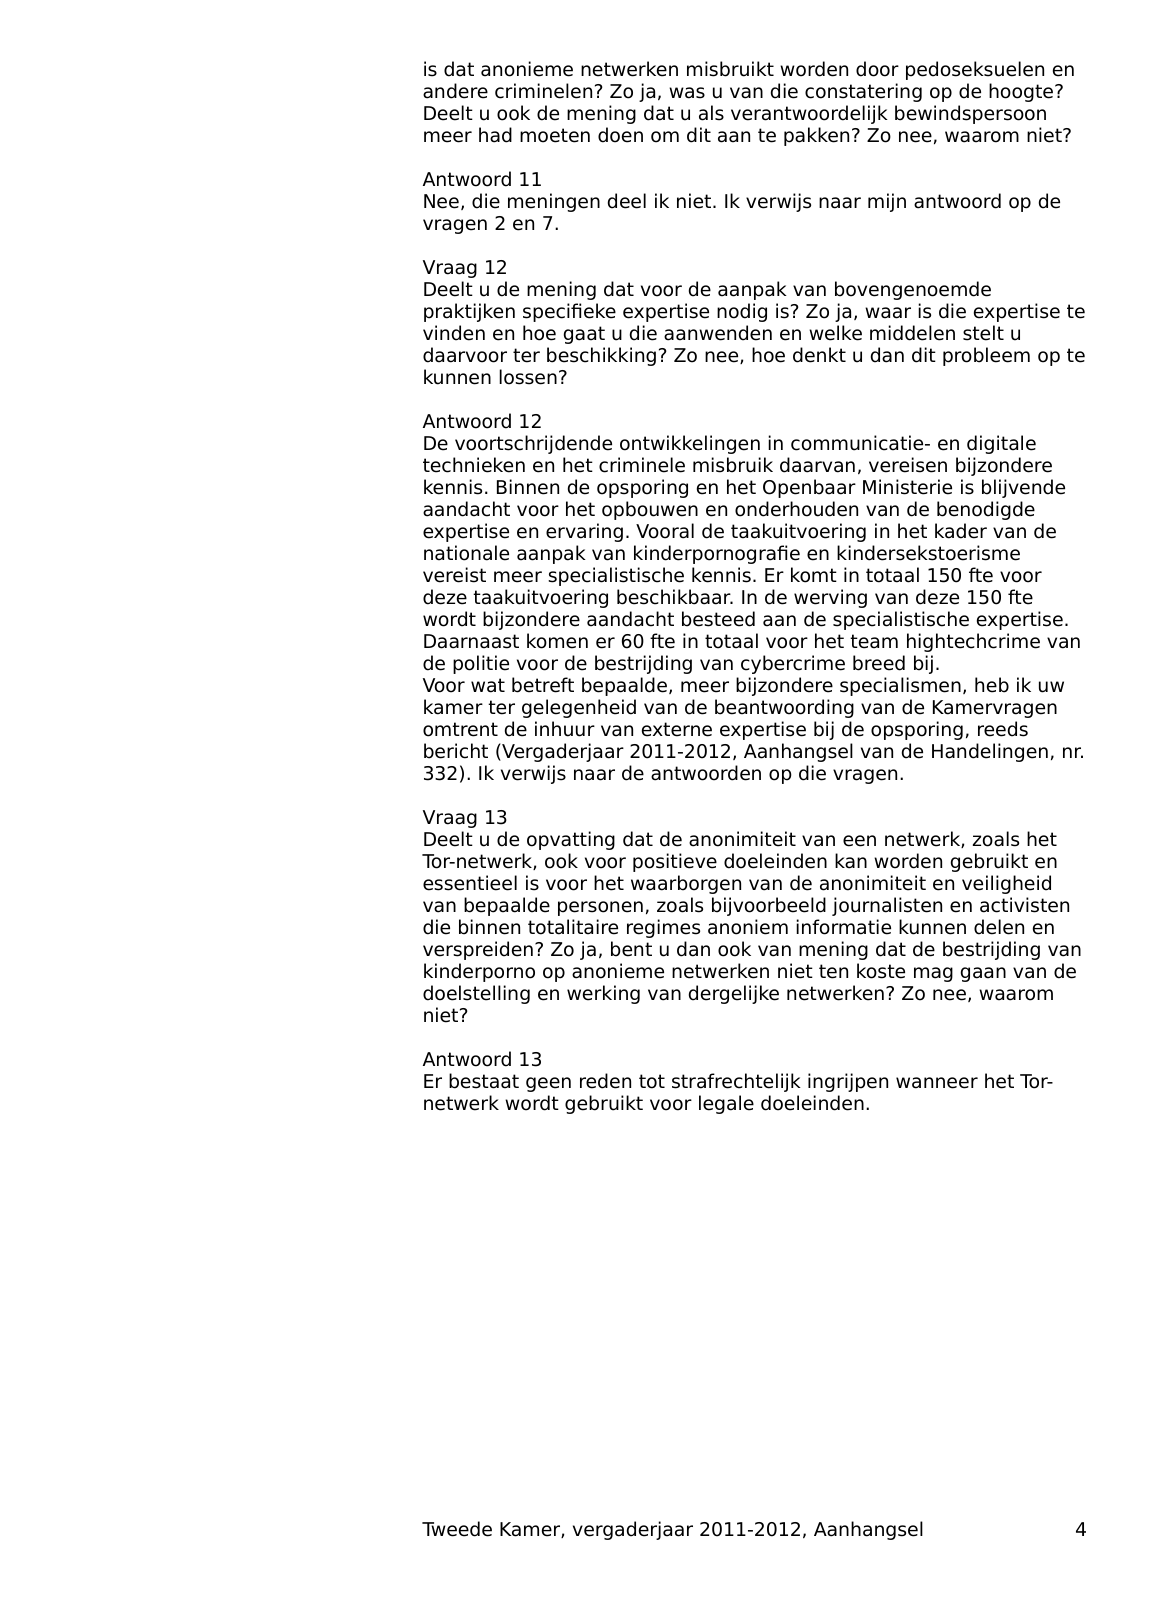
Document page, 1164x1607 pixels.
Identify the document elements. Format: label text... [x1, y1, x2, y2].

text Er bestaat geen reden tot strafrechtelijk ingrijpen wanneer het Tor-netwerk wordt gebruikt voor legale doeleinden. [422, 1071, 1087, 1115]
text Antwoord 11 [422, 169, 1087, 191]
text Deelt u de mening dat voor de aanpak van bovengenoemde praktijken specifieke expertise nodig is? Zo ja, waar is die expertise te vinden en hoe gaat u die aanwenden en welke middelen stelt u daarvoor ter beschikking? Zo nee, hoe denkt u dan dit probleem op te kunnen lossen? [422, 279, 1087, 389]
text Vraag 13 [422, 807, 1087, 829]
text is dat anonieme netwerken misbruikt worden door pedoseksuelen en andere criminelen? Zo ja, was u van die constatering op de hoogte? Deelt u ook de mening dat u als verantwoordelijk bewindspersoon meer had moeten doen om dit aan te pakken? Zo nee, waarom niet? [422, 59, 1087, 147]
text Antwoord 12 [422, 411, 1087, 433]
text Vraag 12 [422, 257, 1087, 279]
text De voortschrijdende ontwikkelingen in communicatie- en digitale technieken en het criminele misbruik daarvan, vereisen bijzondere kennis. Binnen de opsporing en het Openbaar Ministerie is blijvende aandacht voor het opbouwen en onderhouden van de benodigde expertise en ervaring. Vooral de taakuitvoering in het kader van de nationale aanpak van kinderpornografie en kindersekstoerisme vereist meer specialistische kennis. Er komt in totaal 150 fte voor deze taakuitvoering beschikbaar. In de werving van deze 150 fte wordt bijzondere aandacht besteed aan de specialistische expertise. Daarnaast komen er 60 fte in totaal voor het team hightechcrime van de politie voor de bestrijding van cybercrime breed bij. [422, 433, 1087, 675]
text Voor wat betreft bepaalde, meer bijzondere specialismen, heb ik uw kamer ter gelegenheid van de beantwoording van de Kamervragen omtrent de inhuur van externe expertise bij de opsporing, reeds bericht (Vergaderjaar 2011-2012, Aanhangsel van de Handelingen, nr. 332). Ik verwijs naar de antwoorden op die vragen. [422, 675, 1087, 785]
text Deelt u de opvatting dat de anonimiteit van een netwerk, zoals het Tor-netwerk, ook voor positieve doeleinden kan worden gebruikt en essentieel is voor het waarborgen van de anonimiteit en veiligheid van bepaalde personen, zoals bijvoorbeeld journalisten en activisten die binnen totalitaire regimes anoniem informatie kunnen delen en verspreiden? Zo ja, bent u dan ook van mening dat de bestrijding van kinderporno op anonieme netwerken niet ten koste mag gaan van de doelstelling en werking van dergelijke netwerken? Zo nee, waarom niet? [422, 829, 1087, 1027]
text Nee, die meningen deel ik niet. Ik verwijs naar mijn antwoord op de vragen 2 en 7. [422, 191, 1087, 235]
text Antwoord 13 [422, 1049, 1087, 1071]
